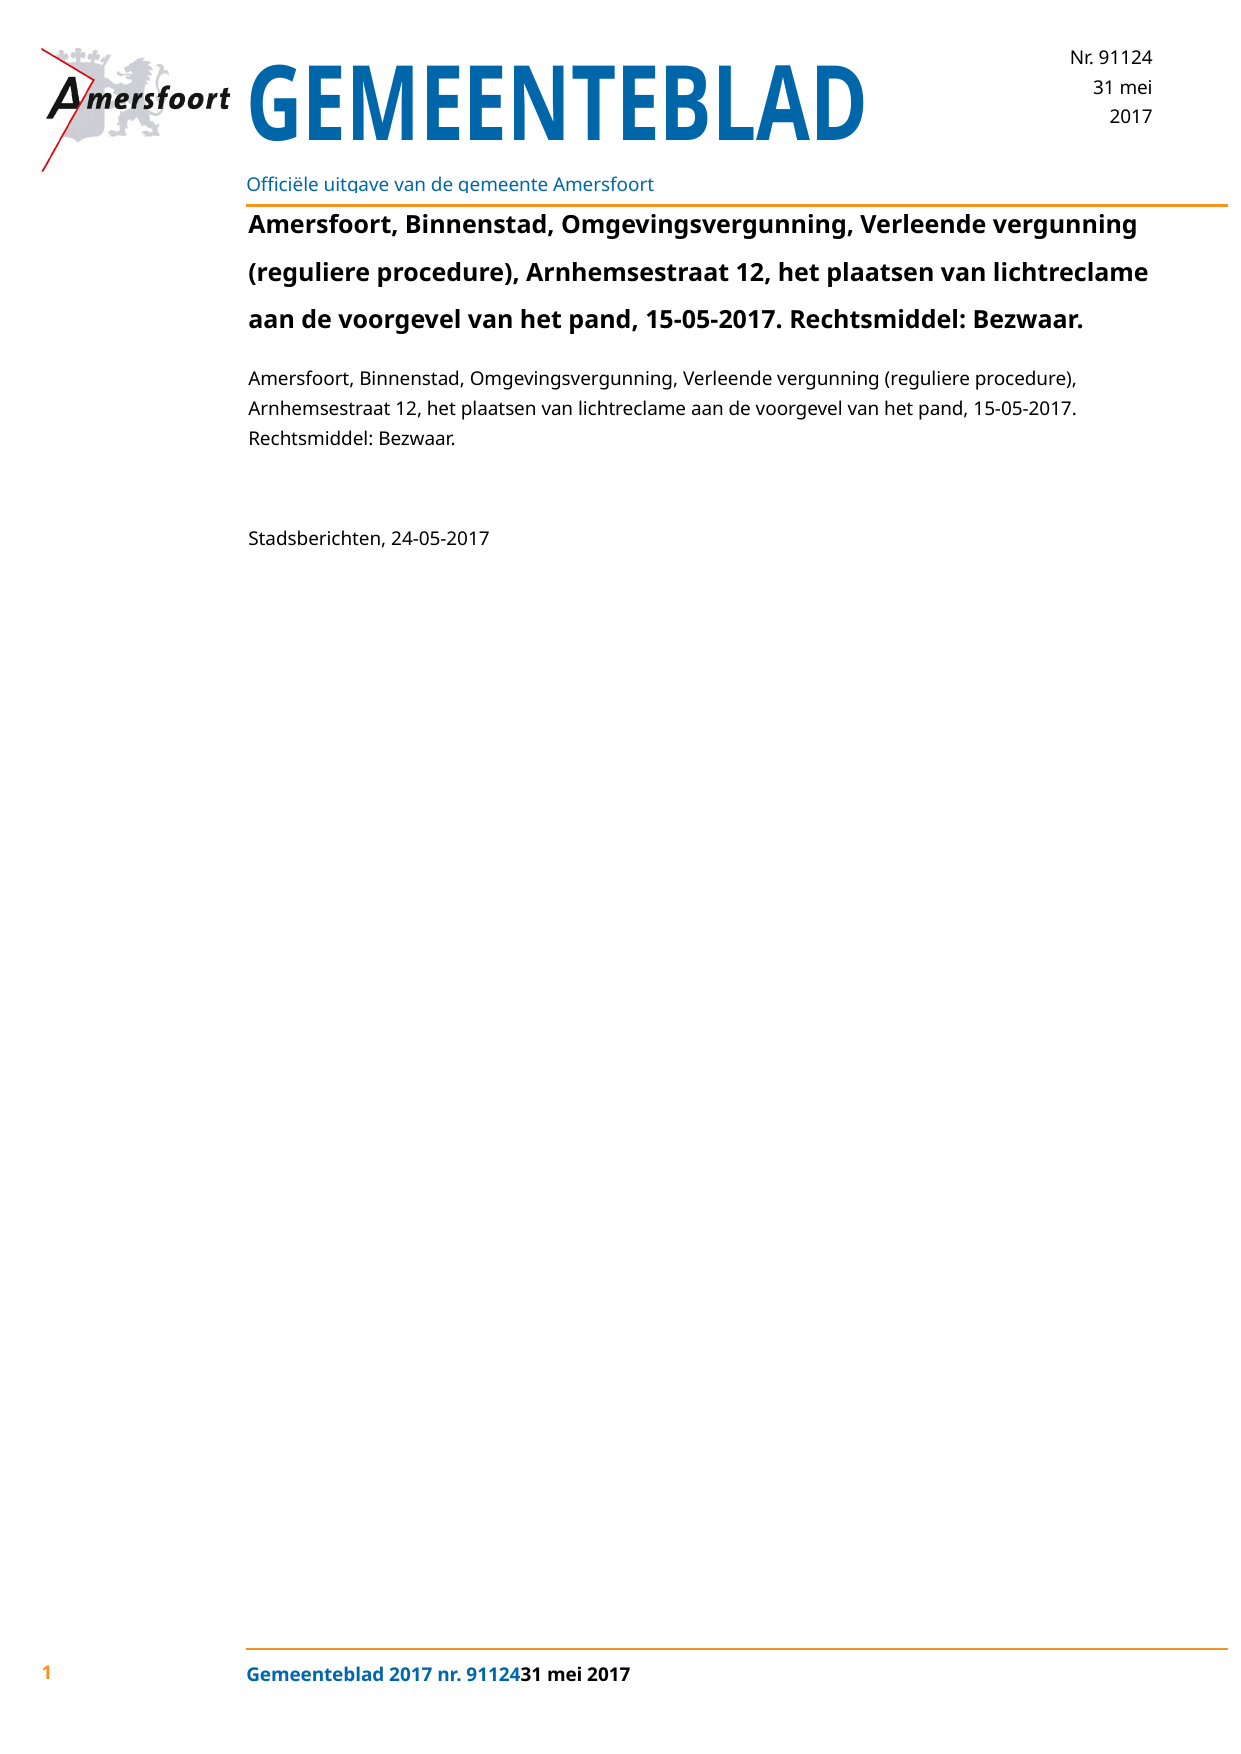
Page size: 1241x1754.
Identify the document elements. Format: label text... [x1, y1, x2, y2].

picture [41, 47, 231, 172]
text Amersfoort, Binnenstad, Omgevingsvergunning, Verleende vergunning (reguliere procedure), Arnhemsestraat 12, het plaatsen van lichtreclame aan de voorgevel van het pand, 15-05-2017. Rechtsmiddel: Bezwaar. [248, 207, 1152, 336]
text Amersfoort, Binnenstad, Omgevingsvergunning, Verleende vergunning (reguliere procedure), Arnhemsestraat 12, het plaatsen van lichtreclame aan de voorgevel van het pand, 15-05-2017. Rechtsmiddel: Bezwaar. [248, 366, 1152, 450]
text Stadsberichten, 24-05-2017 [248, 526, 1152, 551]
